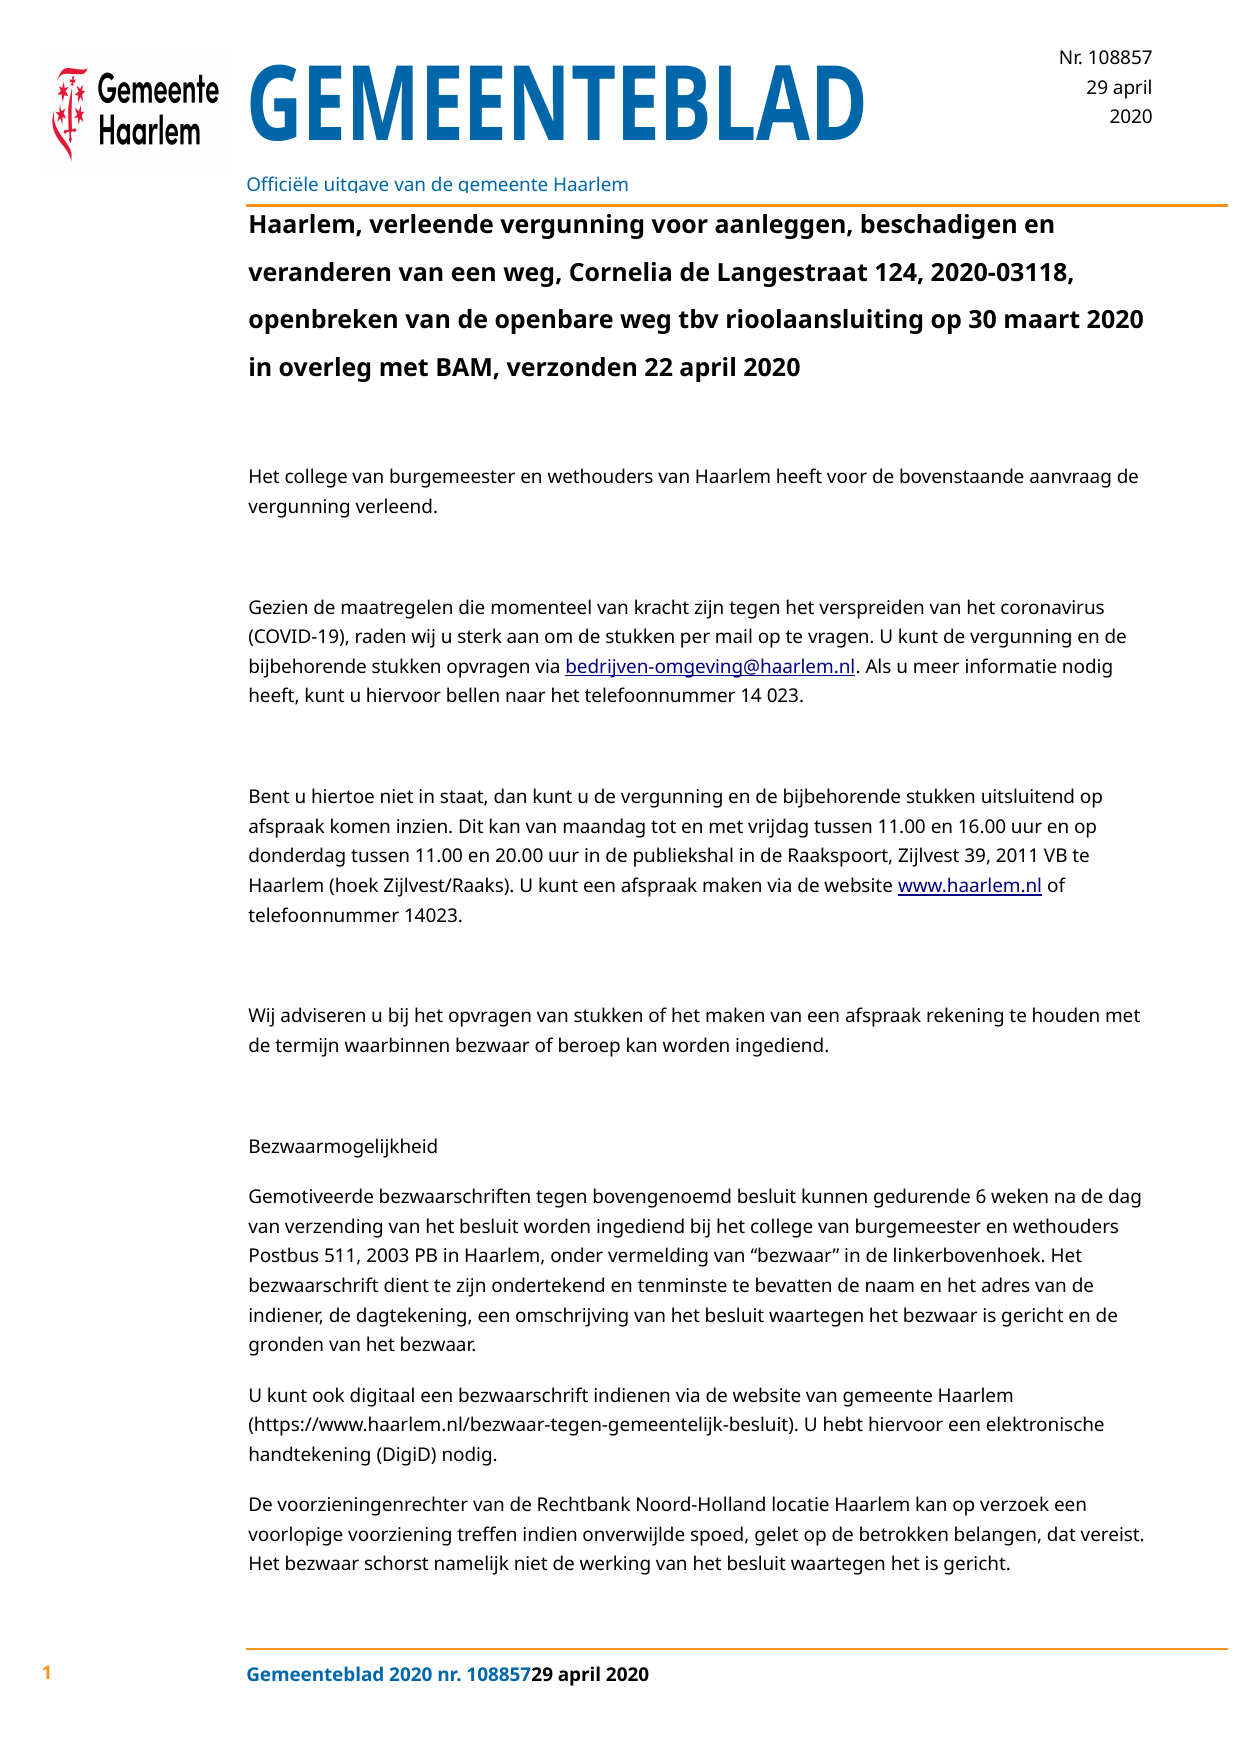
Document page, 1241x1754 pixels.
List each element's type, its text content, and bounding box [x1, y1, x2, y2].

text Het college van burgemeester en wethouders van Haarlem heeft voor de bovenstaande aanvraag de vergunning verleend. [248, 463, 1152, 519]
text Bent u hiertoe niet in staat, dan kunt u de vergunning en de bijbehorende stukken uitsluitend op afspraak komen inzien. Dit kan van maandag tot en met vrijdag tussen 11.00 en 16.00 uur en op donderdag tussen 11.00 en 20.00 uur in de publiekshal in de Raakspoort, Zijlvest 39, 2011 VB te Haarlem (hoek Zijlvest/Raaks). U kunt een afspraak maken via de website www.haarlem.nl of telefoonnummer 14023. [248, 783, 1152, 928]
text Gemotiveerde bezwaarschriften tegen bovengenoemd besluit kunnen gedurende 6 weken na de dag van verzending van het besluit worden ingediend bij het college van burgemeester en wethouders Postbus 511, 2003 PB in Haarlem, onder vermelding van “bezwaar” in de linkerbovenhoek. Het bezwaarschrift dient te zijn ondertekend en tenminste te bevatten de naam en het adres van de indiener, de dagtekening, een omschrijving van het besluit waartegen het bezwaar is gericht en de gronden van het bezwaar. [248, 1183, 1152, 1357]
text Haarlem, verleende vergunning voor aanleggen, beschadigen en veranderen van een weg, Cornelia de Langestraat 124, 2020-03118, openbreken van de openbare weg tbv rioolaansluiting op 30 maart 2020 in overleg met BAM, verzonden 22 april 2020 [248, 207, 1152, 384]
text Wij adviseren u bij het opvragen van stukken of het maken van een afspraak rekening te houden met de termijn waarbinnen bezwaar of beroep kan worden ingediend. [248, 1003, 1152, 1058]
picture [41, 47, 231, 172]
text Bezwaarmogelijkheid [248, 1133, 1152, 1159]
text Gezien de maatregelen die momenteel van kracht zijn tegen het verspreiden van het coronavirus (COVID-19), raden wij u sterk aan om de stukken per mail op te vragen. U kunt de vergunning en de bijbehorende stukken opvragen via bedrijven-omgeving@haarlem.nl. Als u meer informatie nodig heeft, kunt u hiervoor bellen naar het telefoonnummer 14 023. [248, 594, 1152, 708]
text U kunt ook digitaal een bezwaarschrift indienen via de website van gemeente Haarlem (https://www.haarlem.nl/bezwaar-tegen-gemeentelijk-besluit). U hebt hiervoor een elektronische handtekening (DigiD) nodig. [248, 1382, 1152, 1467]
text De voorzieningenrechter van de Rechtbank Noord-Holland locatie Haarlem kan op verzoek een voorlopige voorziening treffen indien onverwijlde spoed, gelet op de betrokken belangen, dat vereist. Het bezwaar schorst namelijk niet de werking van het besluit waartegen het is gericht. [248, 1491, 1152, 1576]
